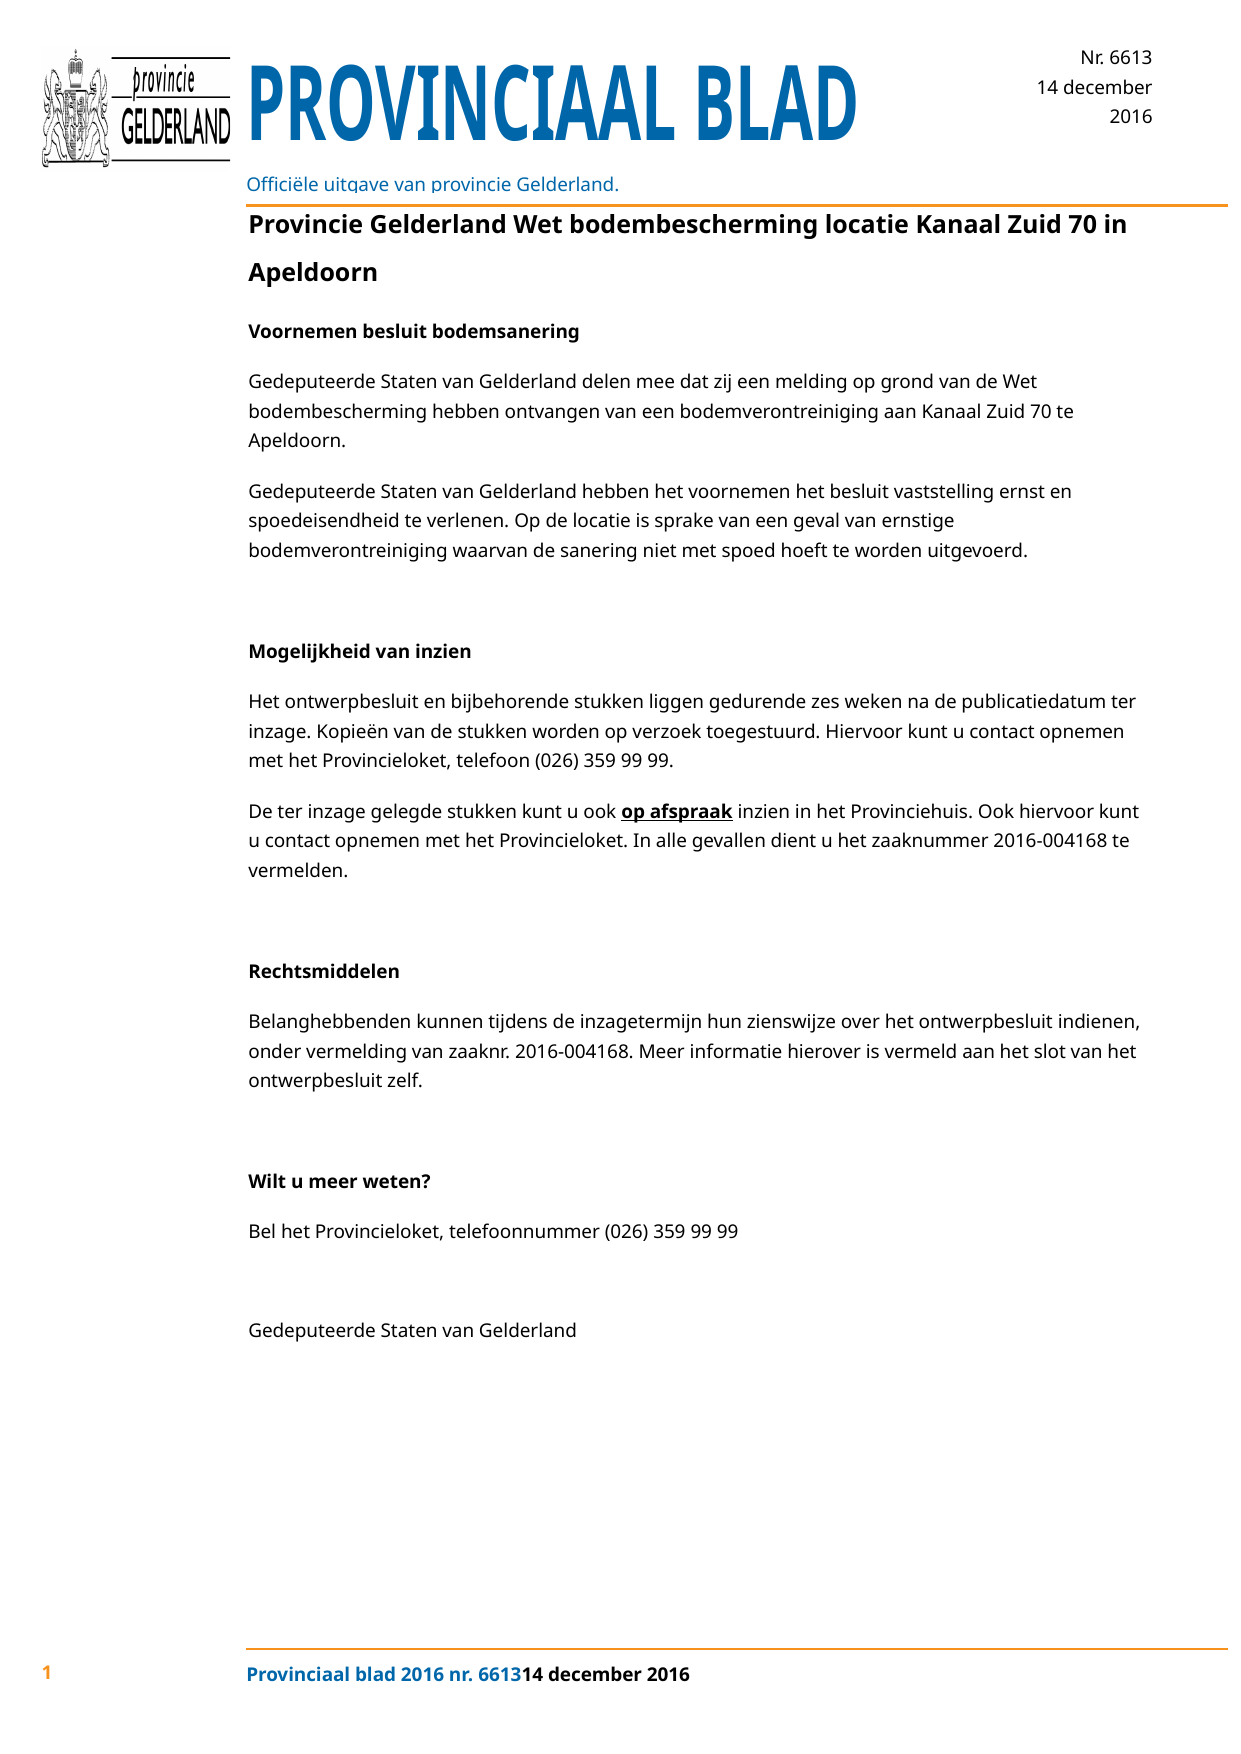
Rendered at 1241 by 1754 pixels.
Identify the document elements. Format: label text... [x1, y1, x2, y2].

text Het ontwerpbesluit en bijbehorende stukken liggen gedurende zes weken na de publicatiedatum ter inzage. Kopieën van de stukken worden op verzoek toegestuurd. Hiervoor kunt u contact opnemen met het Provincieloket, telefoon (026) 359 99 99. [248, 688, 1152, 773]
text Bel het Provincieloket, telefoonnummer (026) 359 99 99 [248, 1219, 1152, 1244]
text Rechtsmiddelen [248, 958, 1152, 984]
text Wilt u meer weten? [248, 1168, 1152, 1194]
text Gedeputeerde Staten van Gelderland delen mee dat zij een melding op grond van de Wet bodembescherming hebben ontvangen van een bodemverontreiniging aan Kanaal Zuid 70 te Apeldoorn. [248, 368, 1152, 453]
text Provincie Gelderland Wet bodembescherming locatie Kanaal Zuid 70 in Apeldoorn [248, 207, 1152, 288]
text Voornemen besluit bodemsanering [248, 318, 1152, 344]
text Gedeputeerde Staten van Gelderland [248, 1317, 1152, 1343]
text Mogelijkheid van inzien [248, 638, 1152, 664]
text Belanghebbenden kunnen tijdens de inzagetermijn hun zienswijze over het ontwerpbesluit indienen, onder vermelding van zaaknr. 2016-004168. Meer informatie hierover is vermeld aan het slot van het ontwerpbesluit zelf. [248, 1008, 1152, 1093]
text De ter inzage gelegde stukken kunt u ook op afspraak inzien in het Provinciehuis. Ook hiervoor kunt u contact opnemen met het Provincieloket. In alle gevallen dient u het zaaknummer 2016-004168 te vermelden. [248, 798, 1152, 883]
picture [41, 47, 231, 172]
text Gedeputeerde Staten van Gelderland hebben het voornemen het besluit vaststelling ernst en spoedeisendheid te verlenen. Op de locatie is sprake van een geval van ernstige bodemverontreiniging waarvan de sanering niet met spoed hoeft te worden uitgevoerd. [248, 478, 1152, 563]
